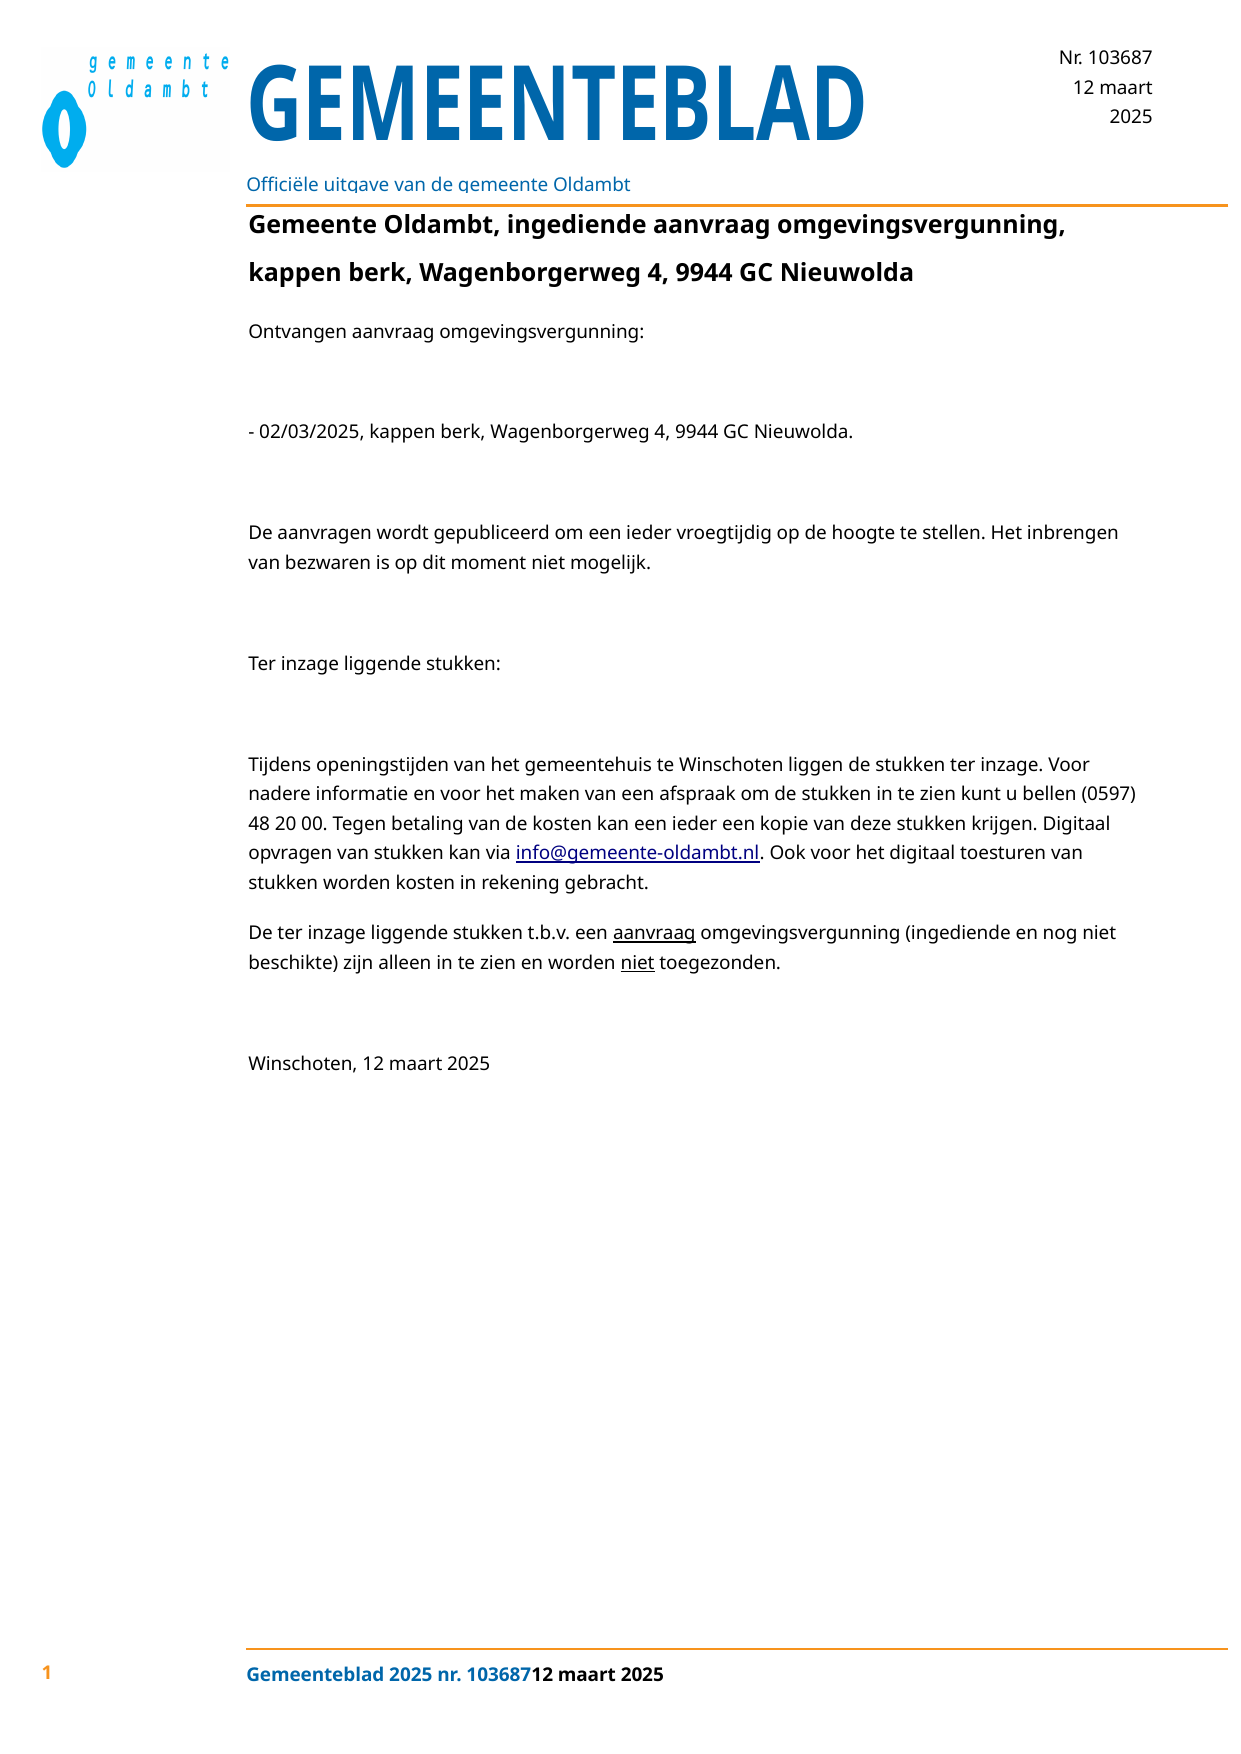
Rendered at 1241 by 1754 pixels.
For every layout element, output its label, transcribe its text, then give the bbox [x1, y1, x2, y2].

text De ter inzage liggende stukken t.b.v. een aanvraag omgevingsvergunning (ingediende en nog niet beschikte) zijn alleen in te zien en worden niet toegezonden. [248, 919, 1152, 975]
text Winschoten, 12 maart 2025 [248, 1050, 1152, 1076]
text Gemeente Oldambt, ingediende aanvraag omgevingsvergunning, kappen berk, Wagenborgerweg 4, 9944 GC Nieuwolda [248, 207, 1152, 288]
text De aanvragen wordt gepubliceerd om een ieder vroegtijdig op de hoogte te stellen. Het inbrengen van bezwaren is op dit moment niet mogelijk. [248, 519, 1152, 575]
picture [41, 47, 231, 172]
text Ter inzage liggende stukken: [248, 650, 1152, 676]
text Ontvangen aanvraag omgevingsvergunning: [248, 318, 1152, 344]
text - 02/03/2025, kappen berk, Wagenborgerweg 4, 9944 GC Nieuwolda. [248, 419, 1152, 444]
text Tijdens openingstijden van het gemeentehuis te Winschoten liggen de stukken ter inzage. Voor nadere informatie en voor het maken van een afspraak om de stukken in te zien kunt u bellen (0597) 48 20 00. Tegen betaling van de kosten kan een ieder een kopie van deze stukken krijgen. Digitaal opvragen van stukken kan via info@gemeente-oldambt.nl. Ook voor het digitaal toesturen van stukken worden kosten in rekening gebracht. [248, 751, 1152, 895]
